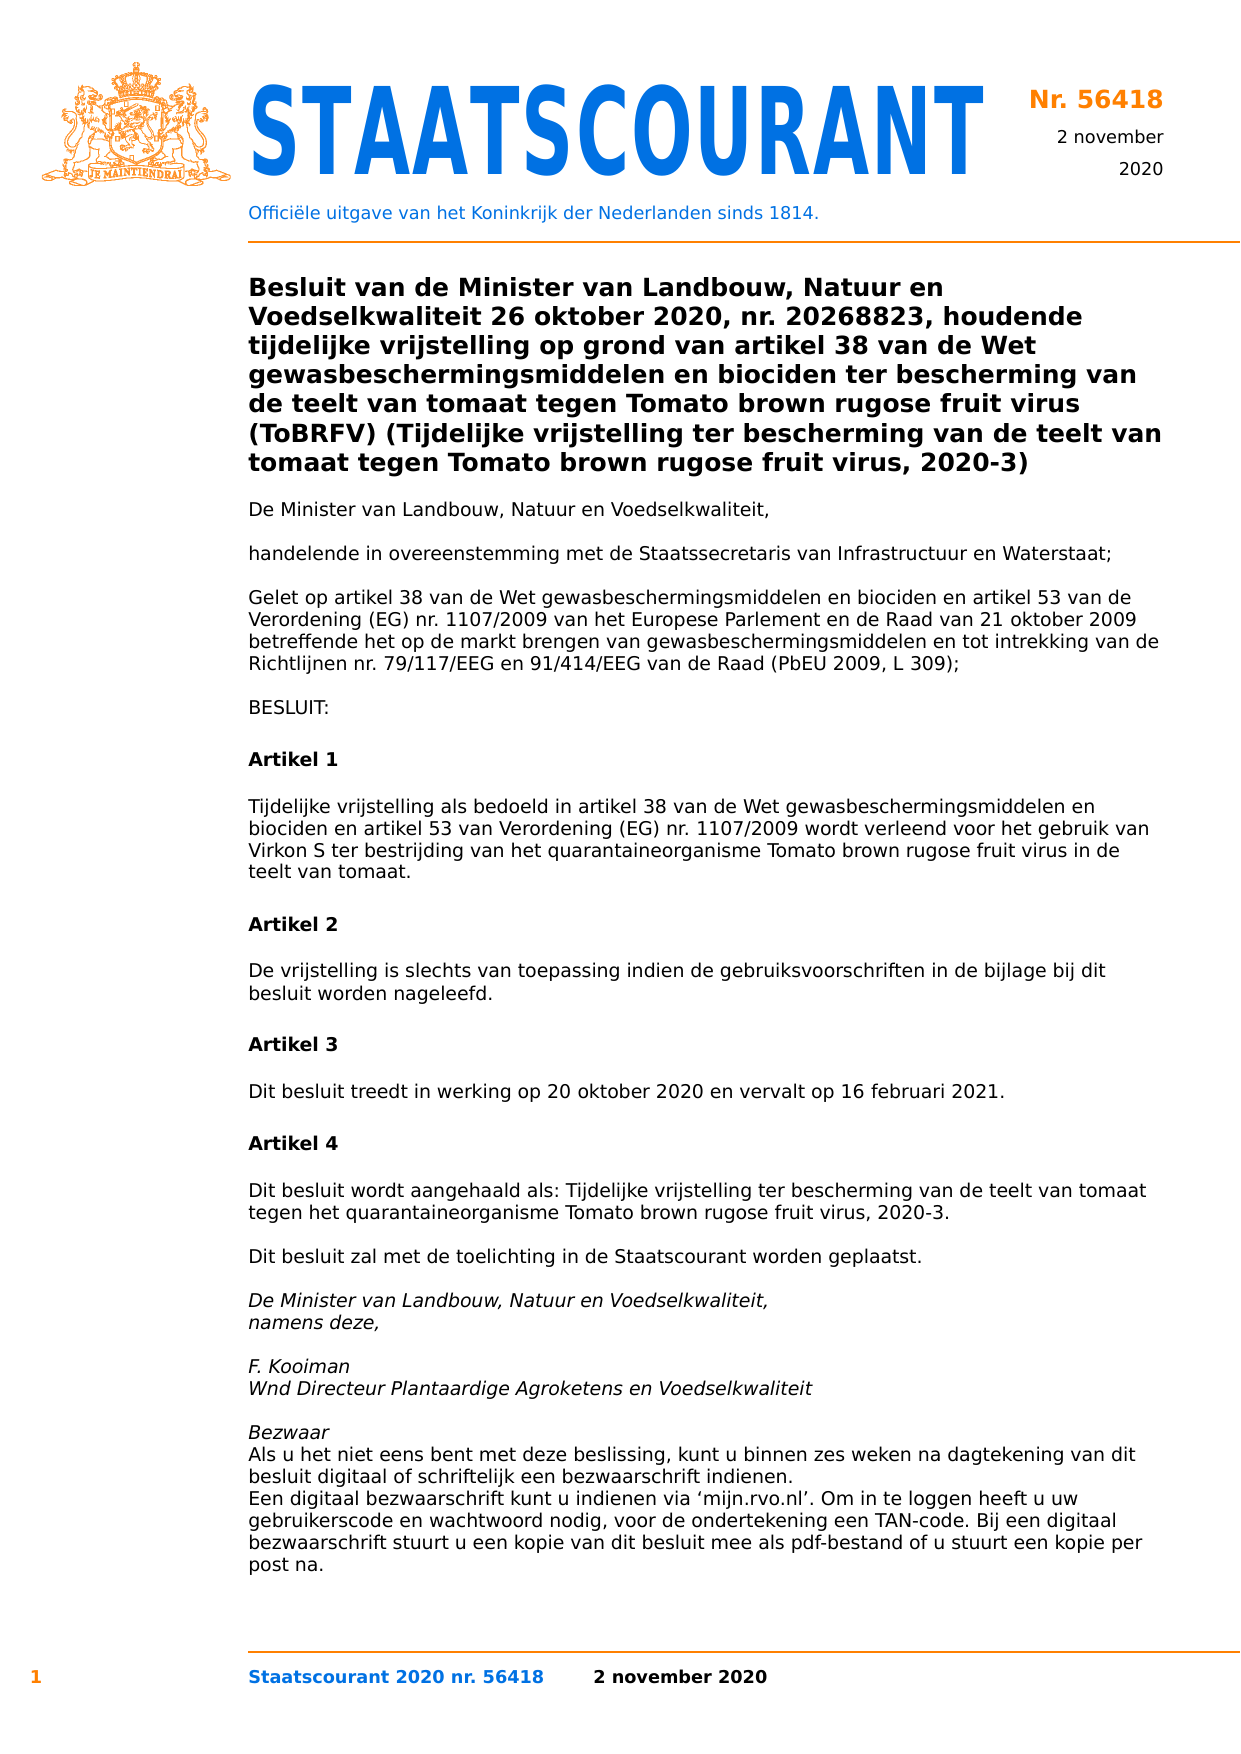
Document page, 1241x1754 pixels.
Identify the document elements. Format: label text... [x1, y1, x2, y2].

text De Minister van Landbouw, Natuur en Voedselkwaliteit, namens deze, F. Kooiman Wnd Directeur Plantaardige Agroketens en Voedselkwaliteit [248, 1290, 1163, 1400]
picture [41, 62, 231, 186]
text handelende in overeenstemming met de Staatssecretaris van Infrastructuur en Waterstaat; [248, 543, 1163, 565]
text Dit besluit zal met de toelichting in de Staatscourant worden geplaatst. [248, 1246, 1163, 1268]
text Bezwaar [248, 1422, 1163, 1444]
text BESLUIT: [248, 697, 1163, 718]
text Gelet op artikel 38 van de Wet gewasbeschermingsmiddelen en biociden en artikel 53 van de Verordening (EG) nr. 1107/2009 van het Europese Parlement en de Raad van 21 oktober 2009 betreffende het op de markt brengen van gewasbeschermingsmiddelen en tot intrekking van de Richtlijnen nr. 79/117/EEG en 91/414/EEG van de Raad (PbEU 2009, L 309); [248, 587, 1163, 675]
subtitle Artikel 1 [248, 748, 1163, 771]
table_header [25, 62, 248, 241]
table_cell 2020 [998, 153, 1240, 203]
text De vrijstelling is slechts van toepassing indien de gebruiksvoorschriften in de bijlage bij dit besluit worden nageleefd. [248, 960, 1163, 1004]
text Een digitaal bezwaarschrift kunt u indienen via ‘mijn.rvo.nl’. Om in te loggen heeft u uw gebruikerscode en wachtwoord nodig, voor de ondertekening een TAN-code. Bij een digitaal bezwaarschrift stuurt u een kopie van dit besluit mee als pdf-bestand of u stuurt een kopie per post na. [248, 1488, 1163, 1576]
text De Minister van Landbouw, Natuur en Voedselkwaliteit, [248, 499, 1163, 521]
table_header STAATSCOURANT [248, 62, 998, 203]
subtitle Besluit van de Minister van Landbouw, Natuur en Voedselkwaliteit 26 oktober 2020, nr. 20268823, houdende tijdelijke vrijstelling op grond van artikel 38 van de Wet gewasbeschermingsmiddelen en biociden ter bescherming van de teelt van tomaat tegen Tomato brown rugose fruit virus (ToBRFV) (Tijdelijke vrijstelling ter bescherming van de teelt van tomaat tegen Tomato brown rugose fruit virus, 2020-3) [248, 273, 1163, 477]
text Tijdelijke vrijstelling als bedoeld in artikel 38 van de Wet gewasbeschermingsmiddelen en biociden en artikel 53 van Verordening (EG) nr. 1107/2009 wordt verleend voor het gebruik van Virkon S ter bestrijding van het quarantaineorganisme Tomato brown rugose fruit virus in de teelt van tomaat. [248, 796, 1163, 883]
subtitle Artikel 3 [248, 1034, 1163, 1056]
text Dit besluit treedt in werking op 20 oktober 2020 en vervalt op 16 februari 2021. [248, 1081, 1163, 1103]
subtitle Artikel 2 [248, 913, 1163, 935]
subtitle Artikel 4 [248, 1133, 1163, 1155]
table_cell 2 november [998, 121, 1240, 153]
table_cell Officiële uitgave van het Koninkrijk der Nederlanden sinds 1814. [248, 203, 1240, 241]
text Dit besluit wordt aangehaald als: Tijdelijke vrijstelling ter bescherming van de teelt van tomaat tegen het quarantaineorganisme Tomato brown rugose fruit virus, 2020-3. [248, 1180, 1163, 1224]
table_header Nr. 56418 [998, 62, 1240, 121]
text Als u het niet eens bent met deze beslissing, kunt u binnen zes weken na dagtekening van dit besluit digitaal of schriftelijk een bezwaarschrift indienen. [248, 1444, 1163, 1488]
